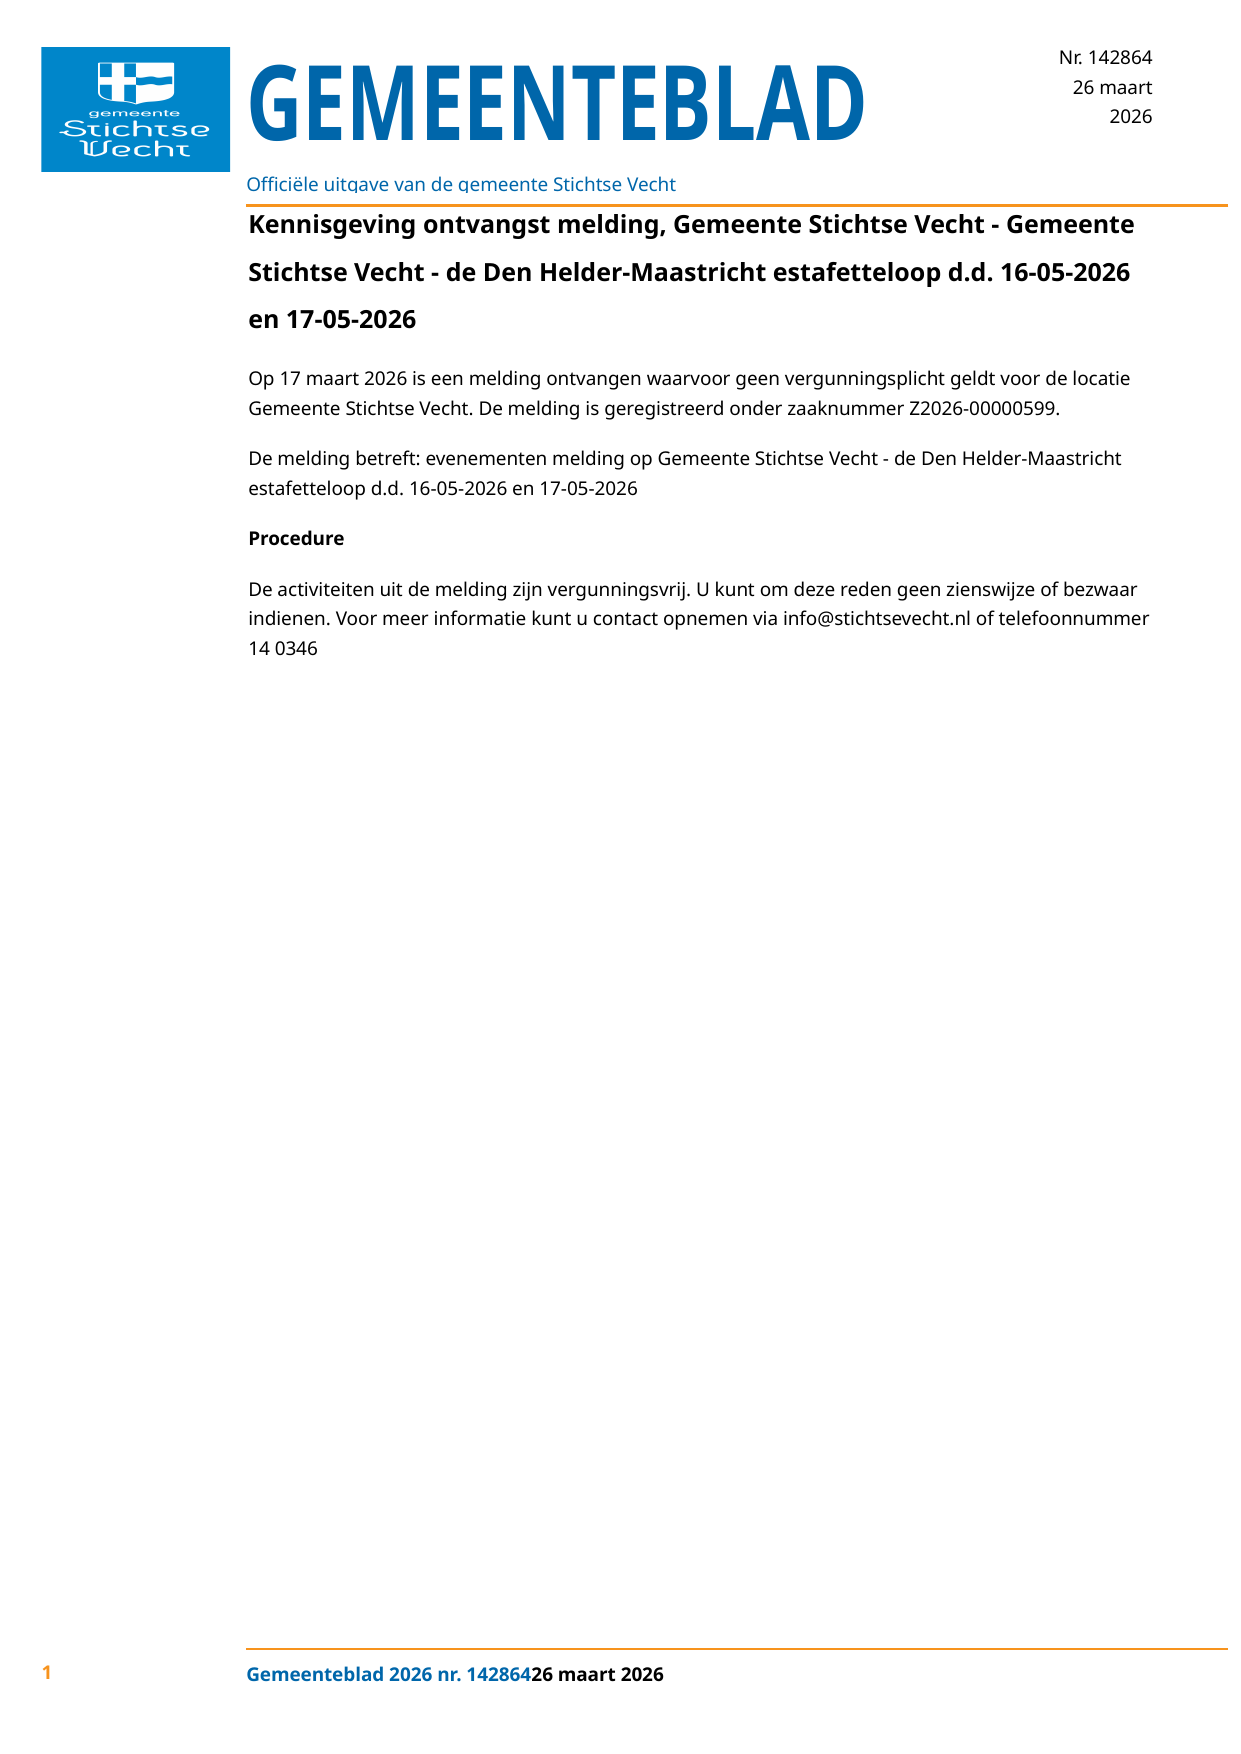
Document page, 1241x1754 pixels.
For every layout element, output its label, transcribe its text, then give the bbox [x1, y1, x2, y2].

text Kennisgeving ontvangst melding, Gemeente Stichtse Vecht - Gemeente Stichtse Vecht - de Den Helder-Maastricht estafetteloop d.d. 16-05-2026 en 17-05-2026 [248, 207, 1152, 336]
picture [99, 63, 135, 101]
picture [137, 63, 174, 103]
text Procedure [248, 526, 1152, 551]
text Op 17 maart 2026 is een melding ontvangen waarvoor geen vergunningsplicht geldt voor de locatie Gemeente Stichtse Vecht. De melding is geregistreerd onder zaaknummer Z2026-00000599. [248, 366, 1152, 421]
text De melding betreft: evenementen melding op Gemeente Stichtse Vecht - de Den Helder-Maastricht estafetteloop d.d. 16-05-2026 en 17-05-2026 [248, 446, 1152, 501]
text De activiteiten uit de melding zijn vergunningsvrij. U kunt om deze reden geen zienswijze of bezwaar indienen. Voor meer informatie kunt u contact opnemen via info@stichtsevecht.nl of telefoonnummer 14 0346 [248, 576, 1152, 661]
